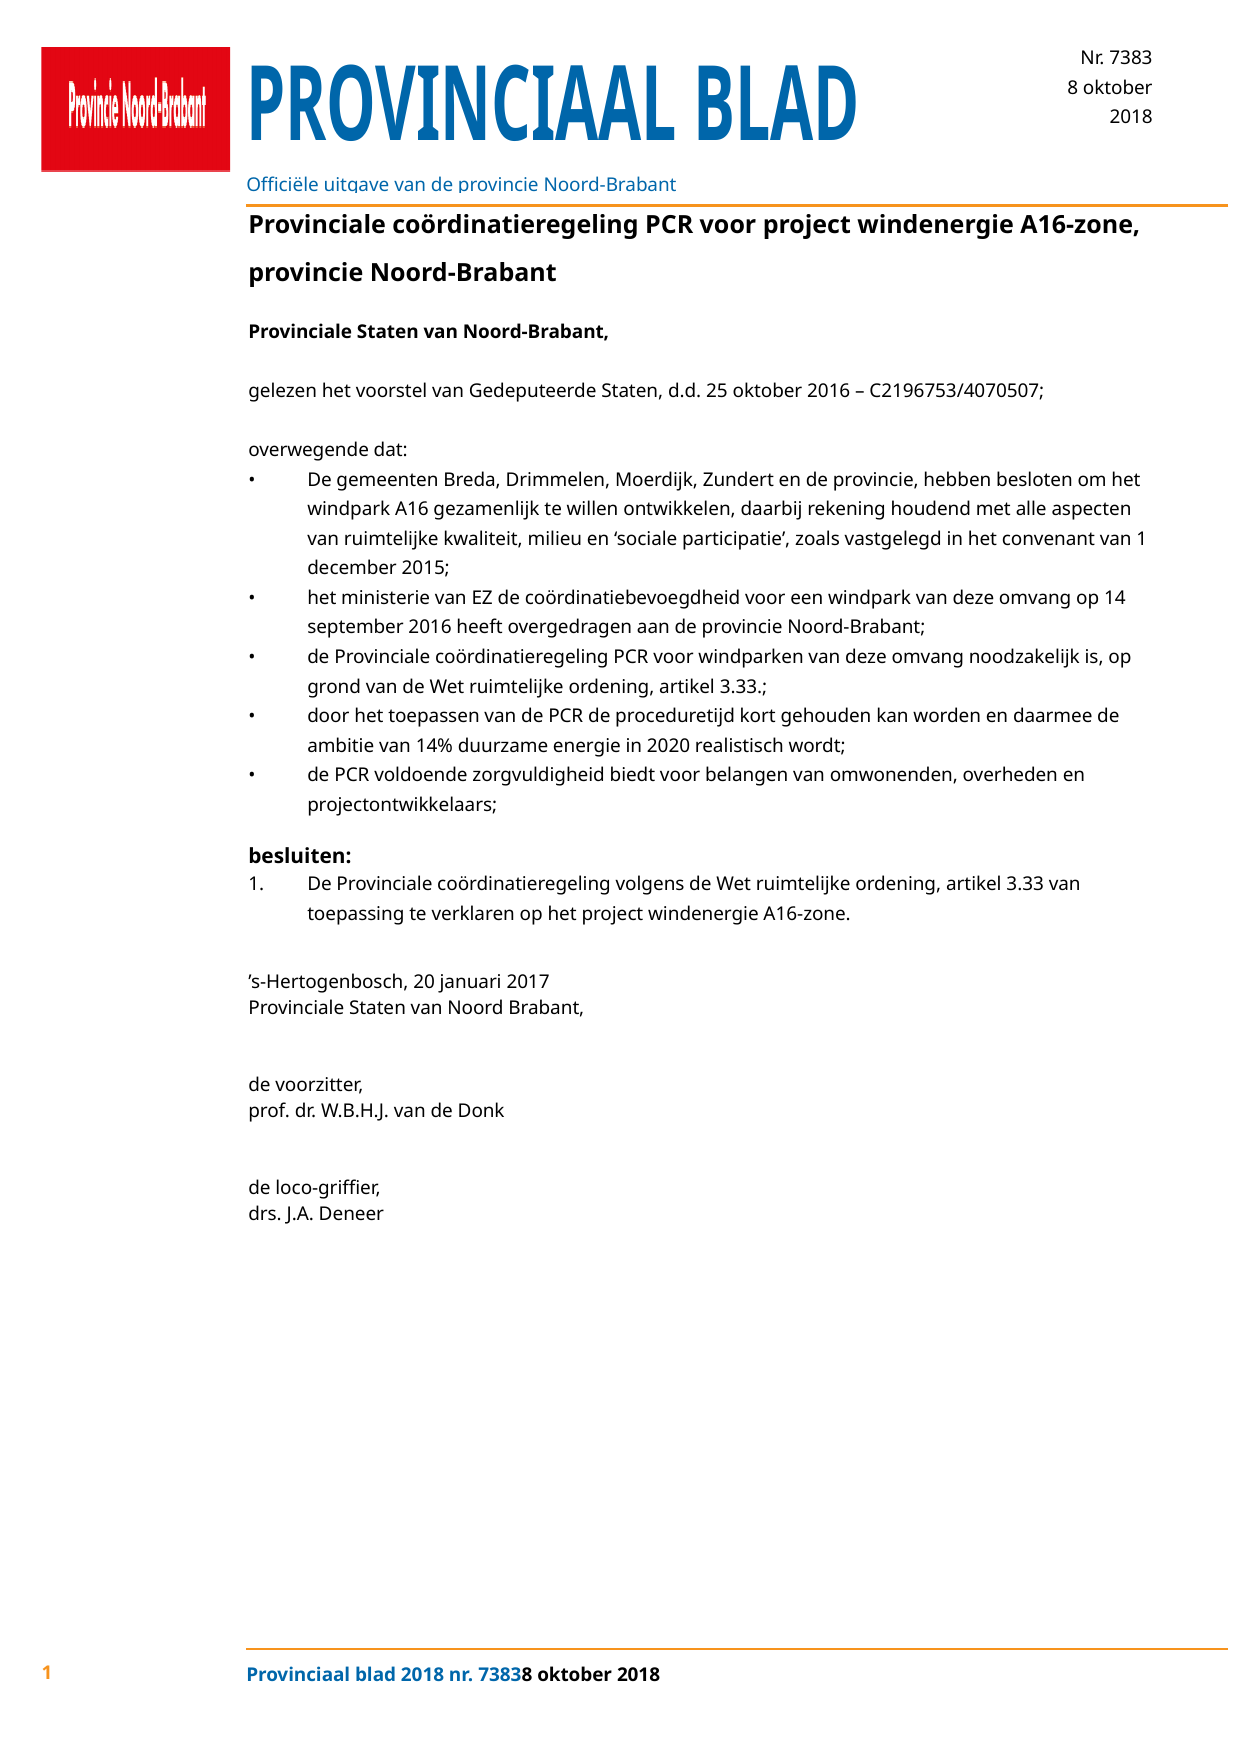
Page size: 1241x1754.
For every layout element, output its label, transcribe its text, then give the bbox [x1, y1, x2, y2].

text ’s-Hertogenbosch, 20 januari 2017 [248, 968, 1152, 994]
list de Provinciale coördinatieregeling PCR voor windparken van deze omvang noodzakelijk is, op grond van de Wet ruimtelijke ordening, artikel 3.33.; [248, 643, 1152, 699]
text de voorzitter, [248, 1071, 1152, 1097]
picture [41, 47, 231, 172]
text gelezen het voorstel van Gedeputeerde Staten, d.d. 25 oktober 2016 – C2196753/4070507; [248, 377, 1152, 403]
text Provinciale Staten van Noord-Brabant, [248, 318, 1152, 344]
text prof. dr. W.B.H.J. van de Donk [248, 1097, 1152, 1123]
list De Provinciale coördinatieregeling volgens de Wet ruimtelijke ordening, artikel 3.33 van toepassing te verklaren op het project windenergie A16-zone. [248, 870, 1152, 925]
text drs. J.A. Deneer [248, 1200, 1152, 1226]
list de PCR voldoende zorgvuldigheid biedt voor belangen van omwonenden, overheden en projectontwikkelaars; [248, 762, 1152, 817]
list het ministerie van EZ de coördinatiebevoegdheid voor een windpark van deze omvang op 14 september 2016 heeft overgedragen aan de provincie Noord-Brabant; [248, 584, 1152, 639]
text overwegende dat: [248, 436, 1152, 462]
text besluiten: [248, 842, 1152, 870]
text Provinciale Staten van Noord Brabant, [248, 994, 1152, 1020]
list door het toepassen van de PCR de proceduretijd kort gehouden kan worden en daarmee de ambitie van 14% duurzame energie in 2020 realistisch wordt; [248, 702, 1152, 758]
text Provinciale coördinatieregeling PCR voor project windenergie A16-zone, provincie Noord-Brabant [248, 207, 1152, 288]
list De gemeenten Breda, Drimmelen, Moerdijk, Zundert en de provincie, hebben besloten om het windpark A16 gezamenlijk te willen ontwikkelen, daarbij rekening houdend met alle aspecten van ruimtelijke kwaliteit, milieu en ‘sociale participatie’, zoals vastgelegd in het convenant van 1 december 2015; [248, 466, 1152, 580]
text de loco-griffier, [248, 1174, 1152, 1200]
